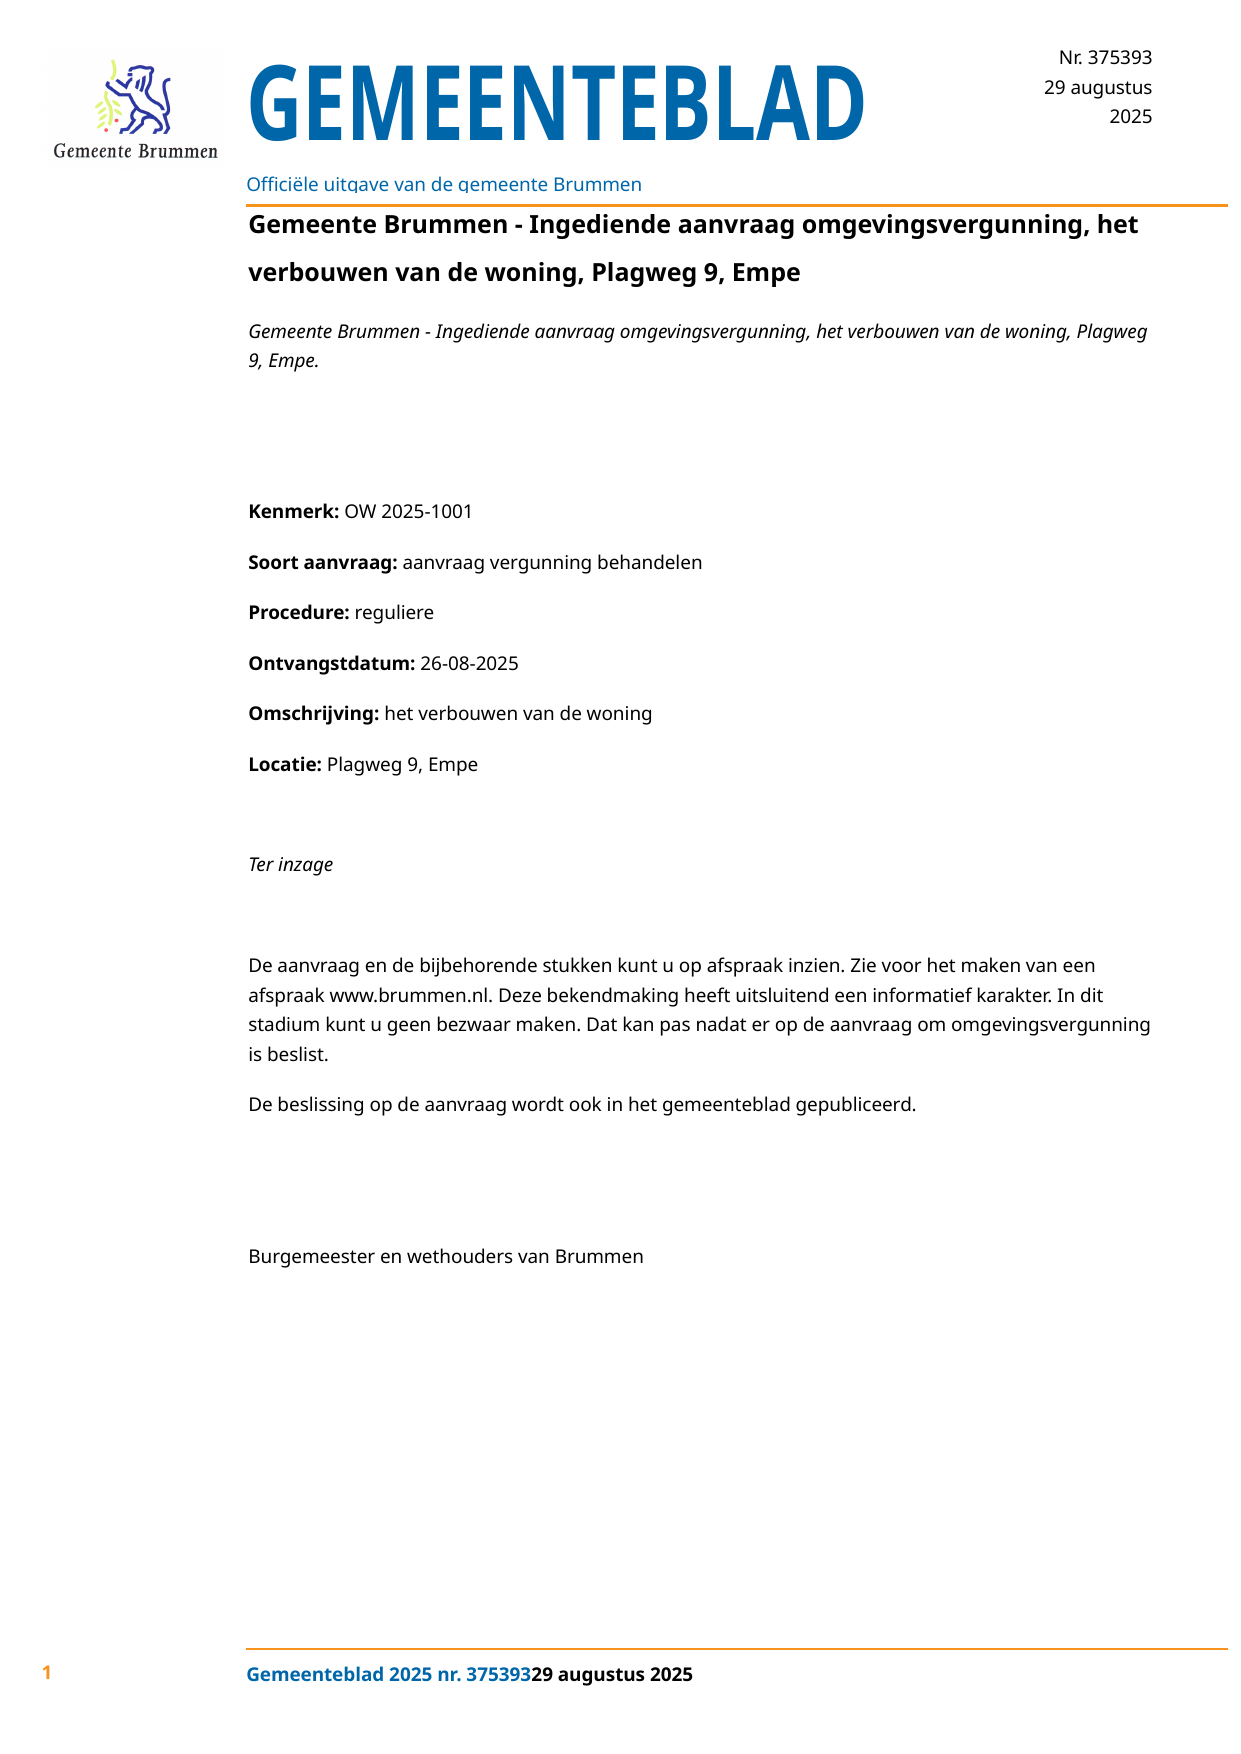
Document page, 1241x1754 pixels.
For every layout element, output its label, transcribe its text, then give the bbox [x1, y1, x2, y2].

text Locatie: Plagweg 9, Empe [248, 751, 1152, 777]
text Ontvangstdatum: 26-08-2025 [248, 650, 1152, 676]
text Soort aanvraag: aanvraag vergunning behandelen [248, 549, 1152, 575]
text Kenmerk: OW 2025-1001 [248, 499, 1152, 524]
text De aanvraag en de bijbehorende stukken kunt u op afspraak inzien. Zie voor het maken van een afspraak www.brummen.nl. Deze bekendmaking heeft uitsluitend een informatief karakter. In dit stadium kunt u geen bezwaar maken. Dat kan pas nadat er op de aanvraag om omgevingsvergunning is beslist. [248, 952, 1152, 1067]
text Ter inzage [248, 852, 1152, 877]
text Omschrijving: het verbouwen van de woning [248, 700, 1152, 726]
text De beslissing op de aanvraag wordt ook in het gemeenteblad gepubliceerd. [248, 1092, 1152, 1117]
text Gemeente Brummen - Ingediende aanvraag omgevingsvergunning, het verbouwen van de woning, Plagweg 9, Empe [248, 207, 1152, 288]
text Procedure: reguliere [248, 599, 1152, 625]
text Gemeente Brummen - Ingediende aanvraag omgevingsvergunning, het verbouwen van de woning, Plagweg 9, Empe. [248, 318, 1152, 373]
text Burgemeester en wethouders van Brummen [248, 1243, 1152, 1269]
picture [41, 47, 231, 172]
